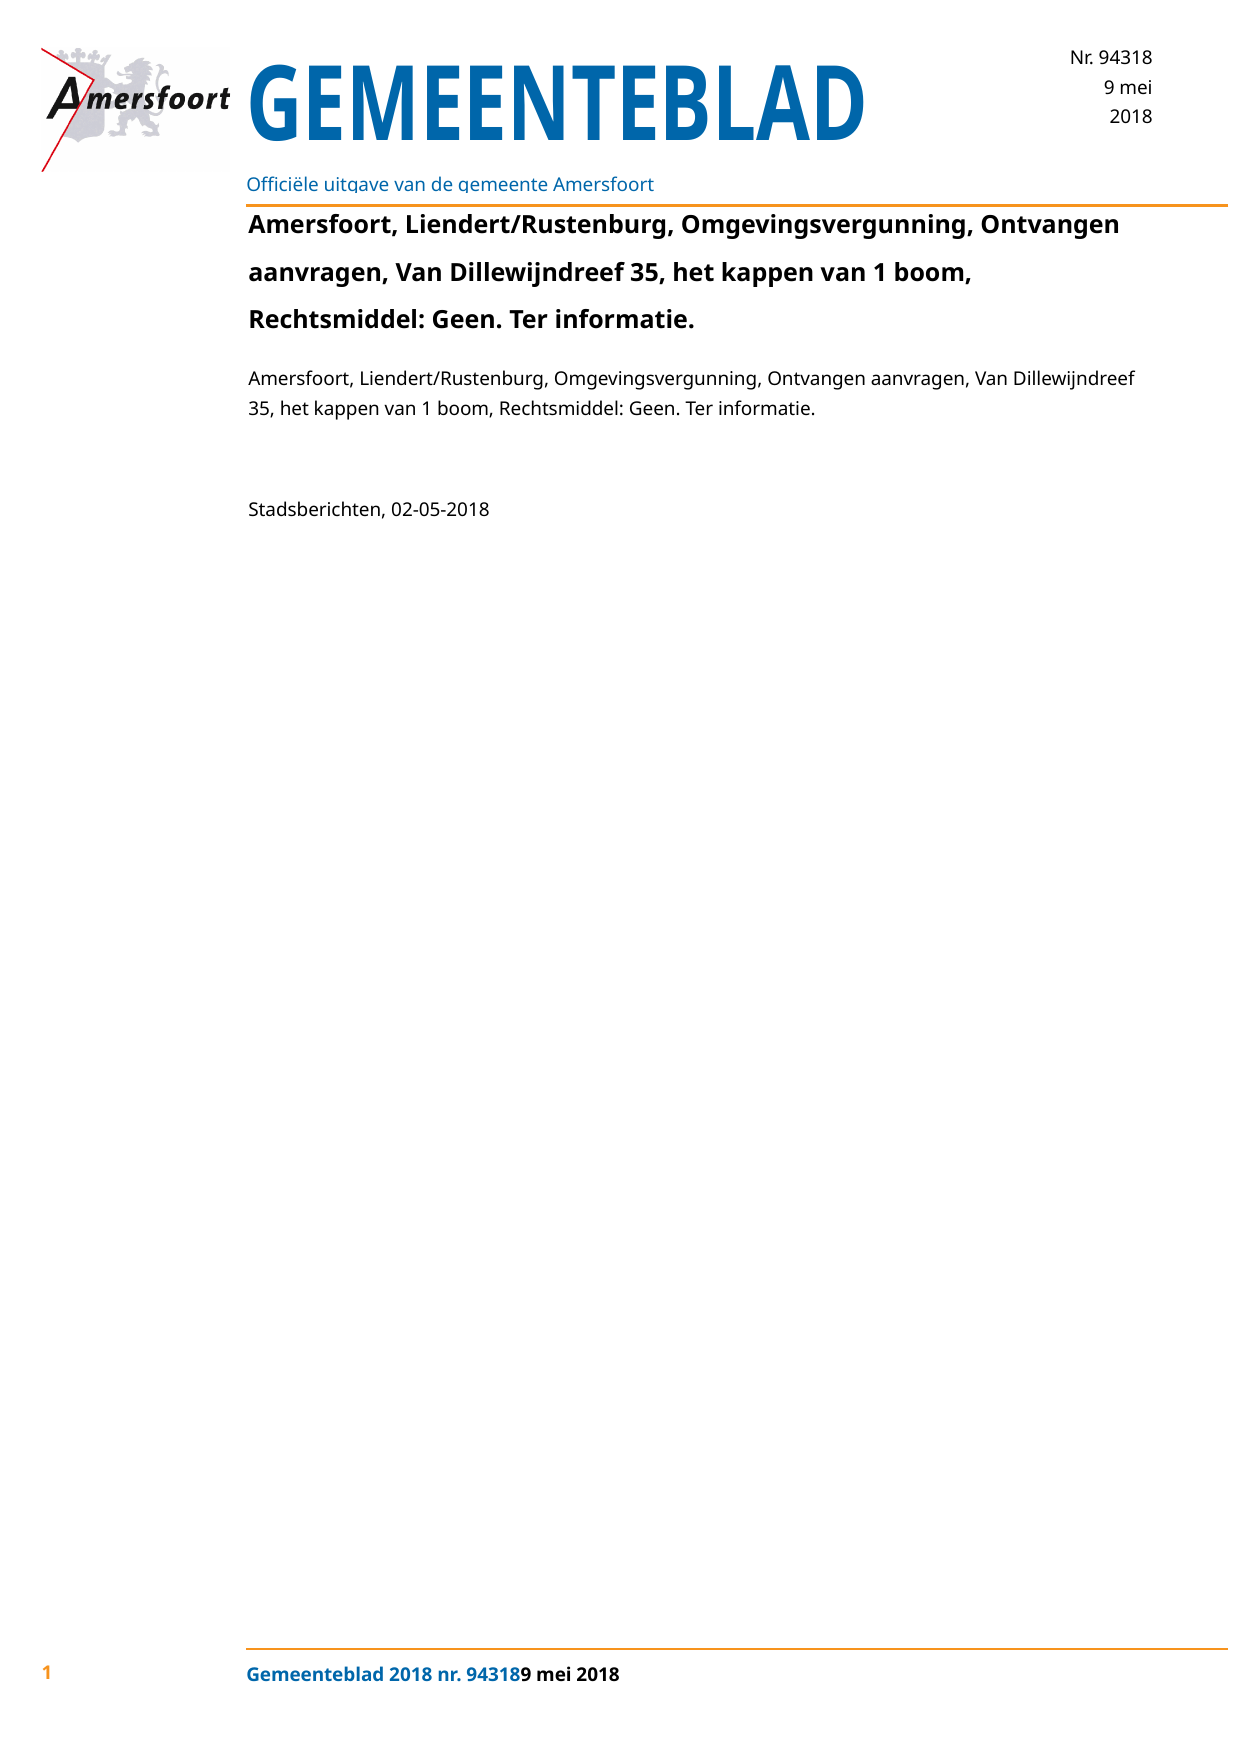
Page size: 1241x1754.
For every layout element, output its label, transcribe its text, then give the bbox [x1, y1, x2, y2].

text Amersfoort, Liendert/Rustenburg, Omgevingsvergunning, Ontvangen aanvragen, Van Dillewijndreef 35, het kappen van 1 boom, Rechtsmiddel: Geen. Ter informatie. [248, 207, 1152, 336]
picture [41, 47, 231, 172]
text Stadsberichten, 02-05-2018 [248, 496, 1152, 522]
text Amersfoort, Liendert/Rustenburg, Omgevingsvergunning, Ontvangen aanvragen, Van Dillewijndreef 35, het kappen van 1 boom, Rechtsmiddel: Geen. Ter informatie. [248, 366, 1152, 421]
